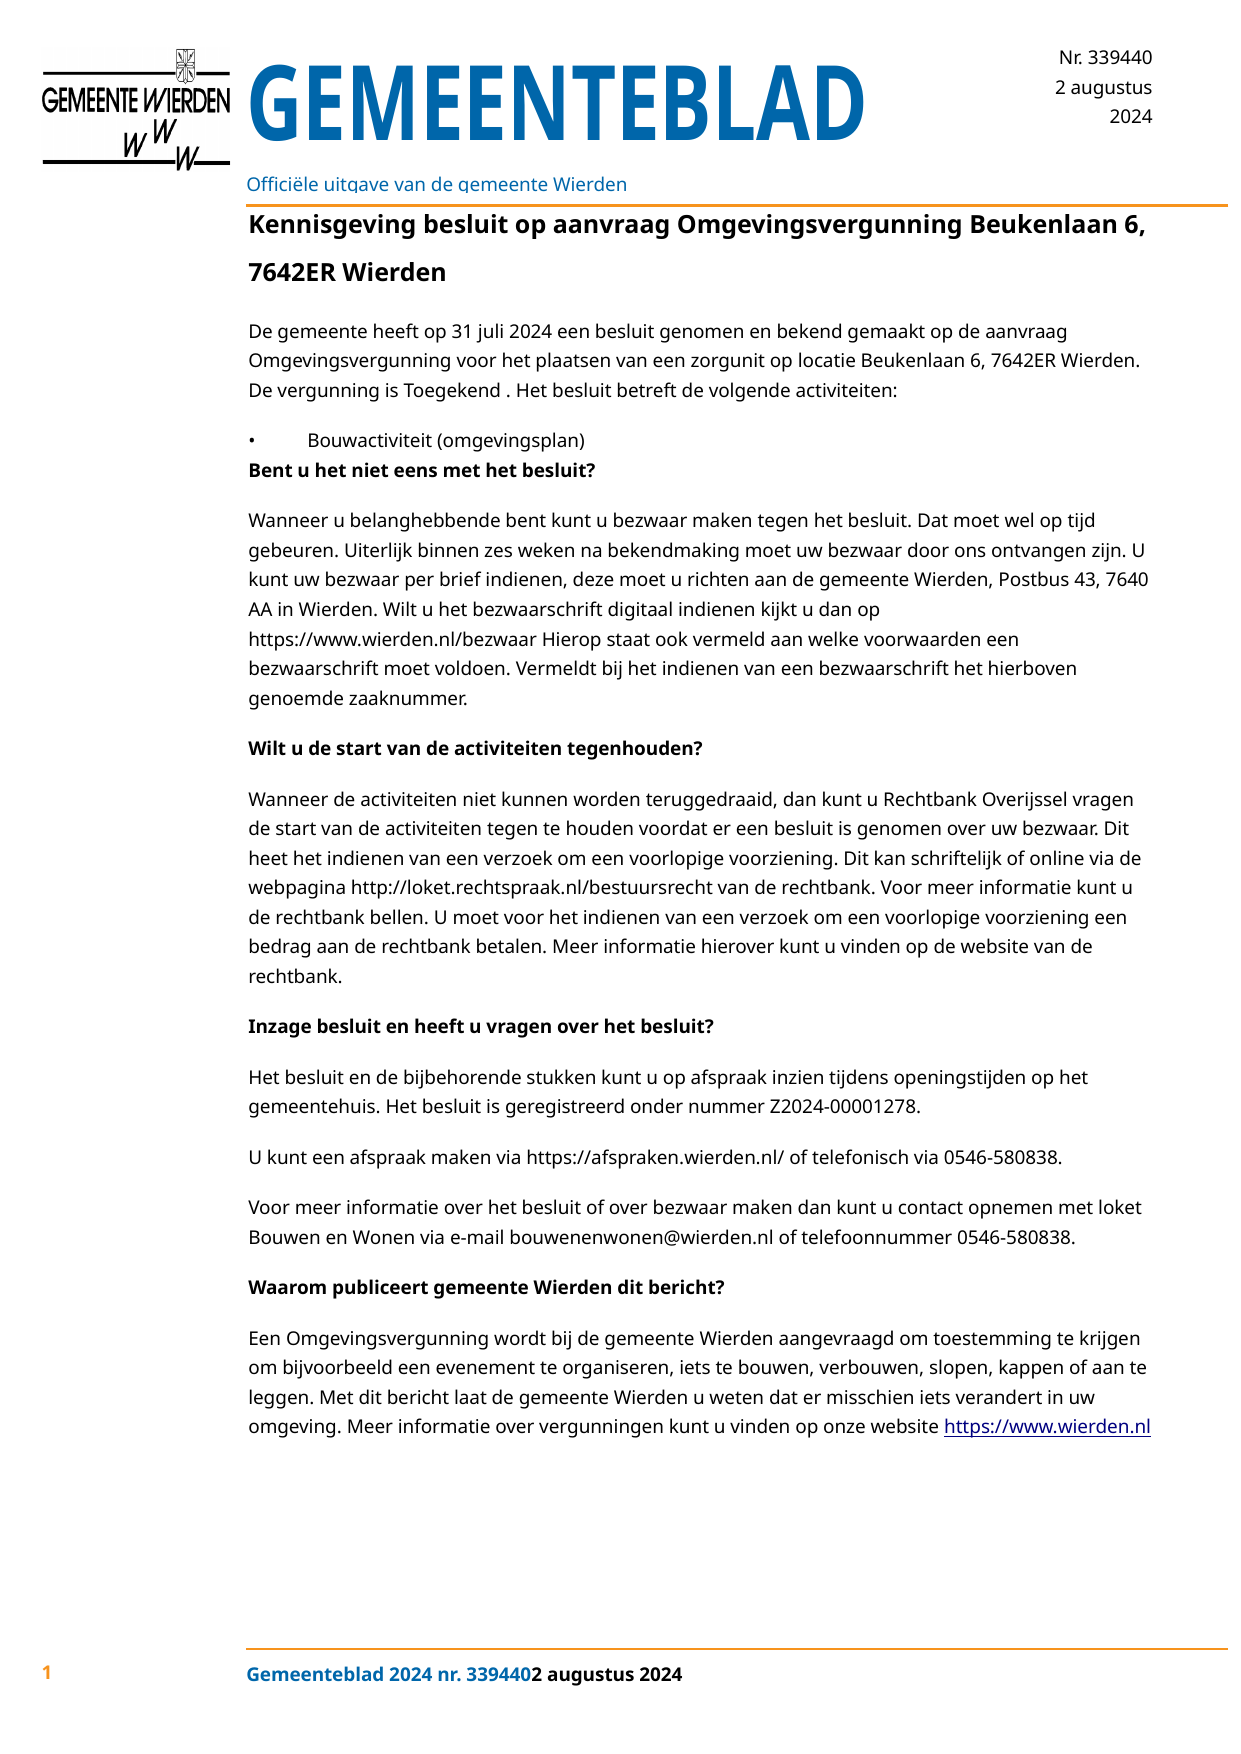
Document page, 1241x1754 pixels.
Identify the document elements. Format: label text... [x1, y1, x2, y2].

text Wanneer u belanghebbende bent kunt u bezwaar maken tegen het besluit. Dat moet wel op tijd gebeuren. Uiterlijk binnen zes weken na bekendmaking moet uw bezwaar door ons ontvangen zijn. U kunt uw bezwaar per brief indienen, deze moet u richten aan de gemeente Wierden, Postbus 43, 7640 AA in Wierden. Wilt u het bezwaarschrift digitaal indienen kijkt u dan op https://www.wierden.nl/bezwaar Hierop staat ook vermeld aan welke voorwaarden een bezwaarschrift moet voldoen. Vermeldt bij het indienen van een bezwaarschrift het hierboven genoemde zaaknummer. [248, 507, 1152, 711]
text Kennisgeving besluit op aanvraag Omgevingsvergunning Beukenlaan 6, 7642ER Wierden [248, 207, 1152, 288]
text Een Omgevingsvergunning wordt bij de gemeente Wierden aangevraagd om toestemming te krijgen om bijvoorbeeld een evenement te organiseren, iets te bouwen, verbouwen, slopen, kappen of aan te leggen. Met dit bericht laat de gemeente Wierden u weten dat er misschien iets verandert in uw omgeving. Meer informatie over vergunningen kunt u vinden op onze website https://www.wierden.nl [248, 1325, 1152, 1439]
text Het besluit en de bijbehorende stukken kunt u op afspraak inzien tijdens openingstijden op het gemeentehuis. Het besluit is geregistreerd onder nummer Z2024-00001278. [248, 1064, 1152, 1119]
text De gemeente heeft op 31 juli 2024 een besluit genomen en bekend gemaakt op de aanvraag Omgevingsvergunning voor het plaatsen van een zorgunit op locatie Beukenlaan 6, 7642ER Wierden. De vergunning is Toegekend . Het besluit betreft de volgende activiteiten: [248, 318, 1152, 403]
text U kunt een afspraak maken via https://afspraken.wierden.nl/ of telefonisch via 0546-580838. [248, 1144, 1152, 1170]
text Waarom publiceert gemeente Wierden dit bericht? [248, 1274, 1152, 1300]
text Bent u het niet eens met het besluit? [248, 457, 1152, 483]
text Inzage besluit en heeft u vragen over het besluit? [248, 1014, 1152, 1039]
text Wanneer de activiteiten niet kunnen worden teruggedraaid, dan kunt u Rechtbank Overijssel vragen de start van de activiteiten tegen te houden voordat er een besluit is genomen over uw bezwaar. Dit heet het indienen van een verzoek om een voorlopige voorziening. Dit kan schriftelijk of online via de webpagina http://loket.rechtspraak.nl/bestuursrecht van de rechtbank. Voor meer informatie kunt u de rechtbank bellen. U moet voor het indienen van een verzoek om een voorlopige voorziening een bedrag aan de rechtbank betalen. Meer informatie hierover kunt u vinden op de website van de rechtbank. [248, 786, 1152, 989]
list Bouwactiviteit (omgevingsplan) [248, 427, 1152, 453]
picture [41, 47, 231, 172]
text Wilt u de start van de activiteiten tegenhouden? [248, 735, 1152, 761]
text Voor meer informatie over het besluit of over bezwaar maken dan kunt u contact opnemen met loket Bouwen en Wonen via e-mail bouwenenwonen@wierden.nl of telefoonnummer 0546-580838. [248, 1194, 1152, 1250]
